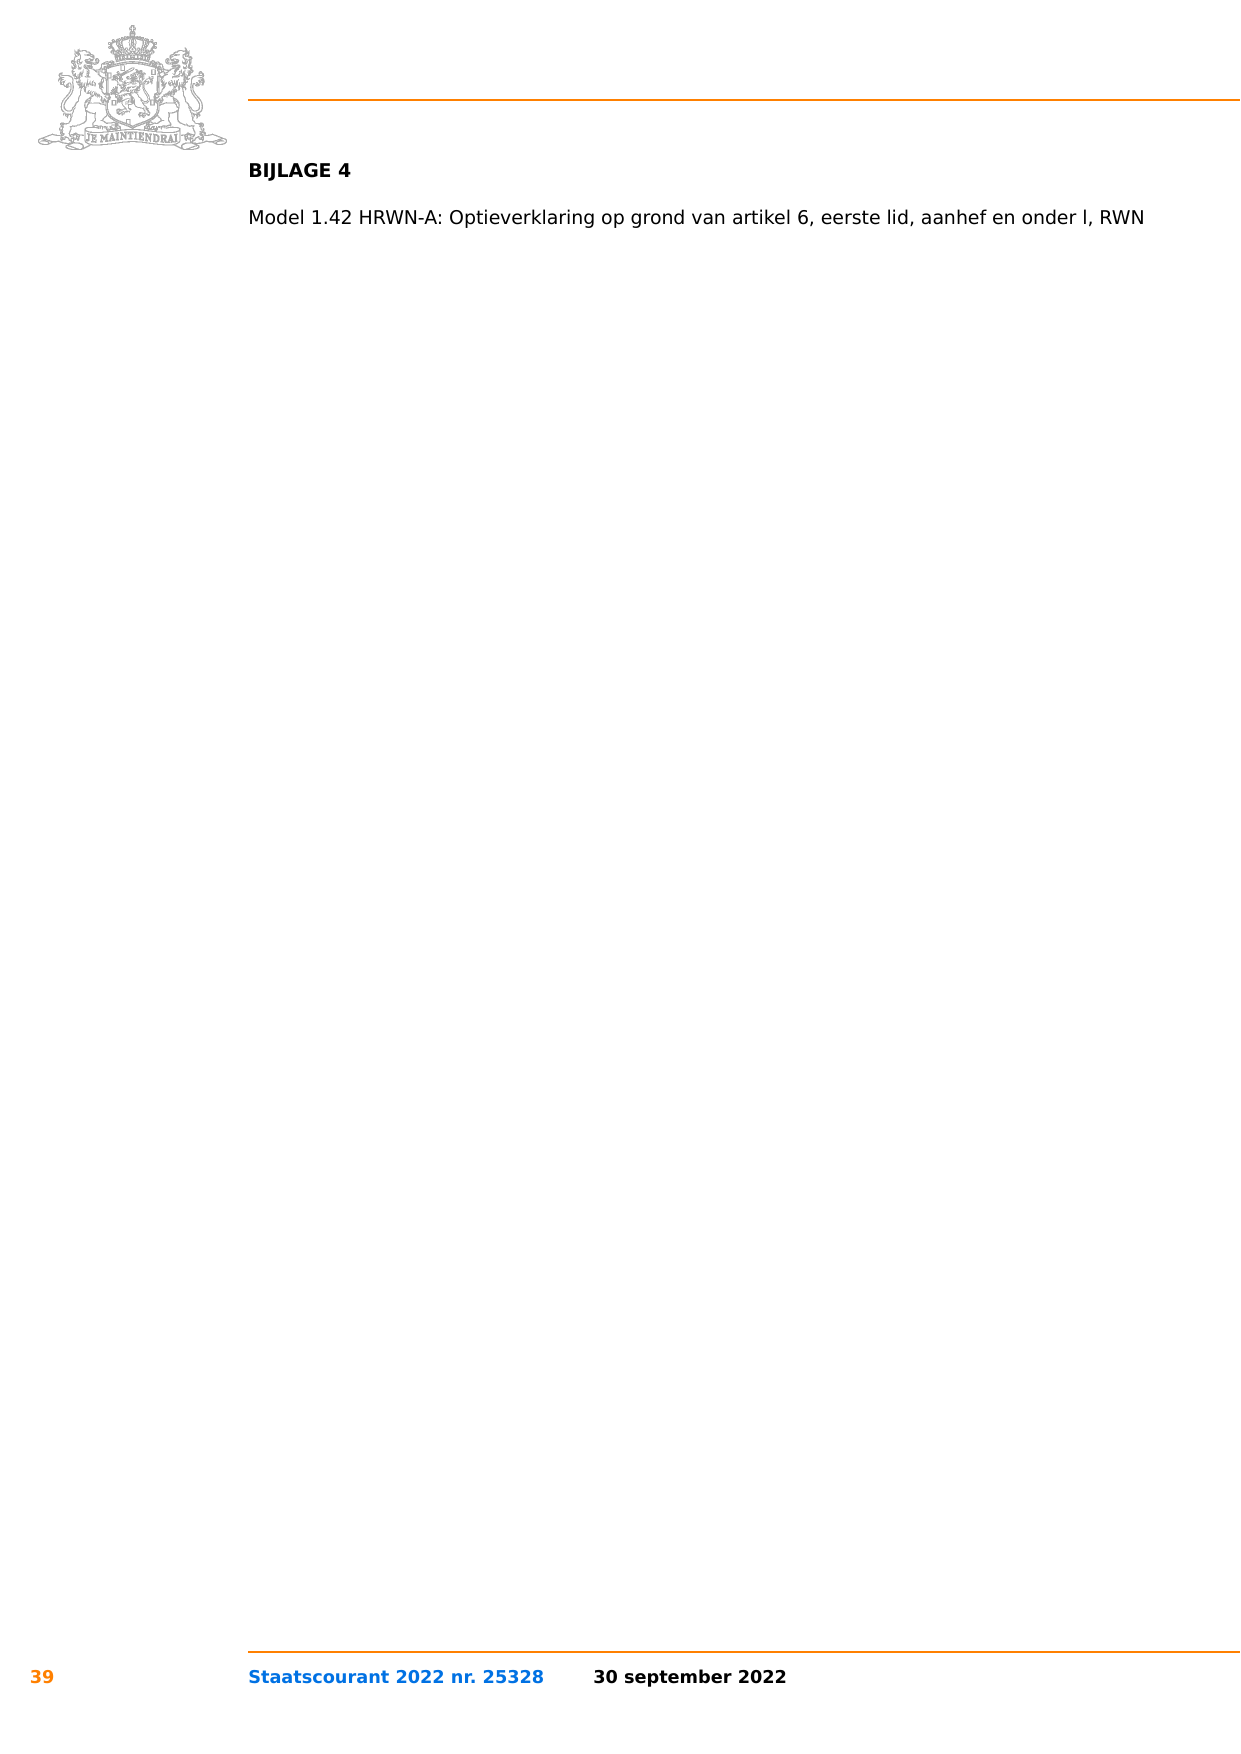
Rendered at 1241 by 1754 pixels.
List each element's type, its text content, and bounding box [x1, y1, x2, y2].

text Model 1.42 HRWN-A: Optieverklaring op grond van artikel 6, eerste lid, aanhef en onder l, RWN [248, 207, 1163, 229]
picture [38, 25, 227, 150]
subtitle BIJLAGE 4 [248, 160, 1163, 182]
